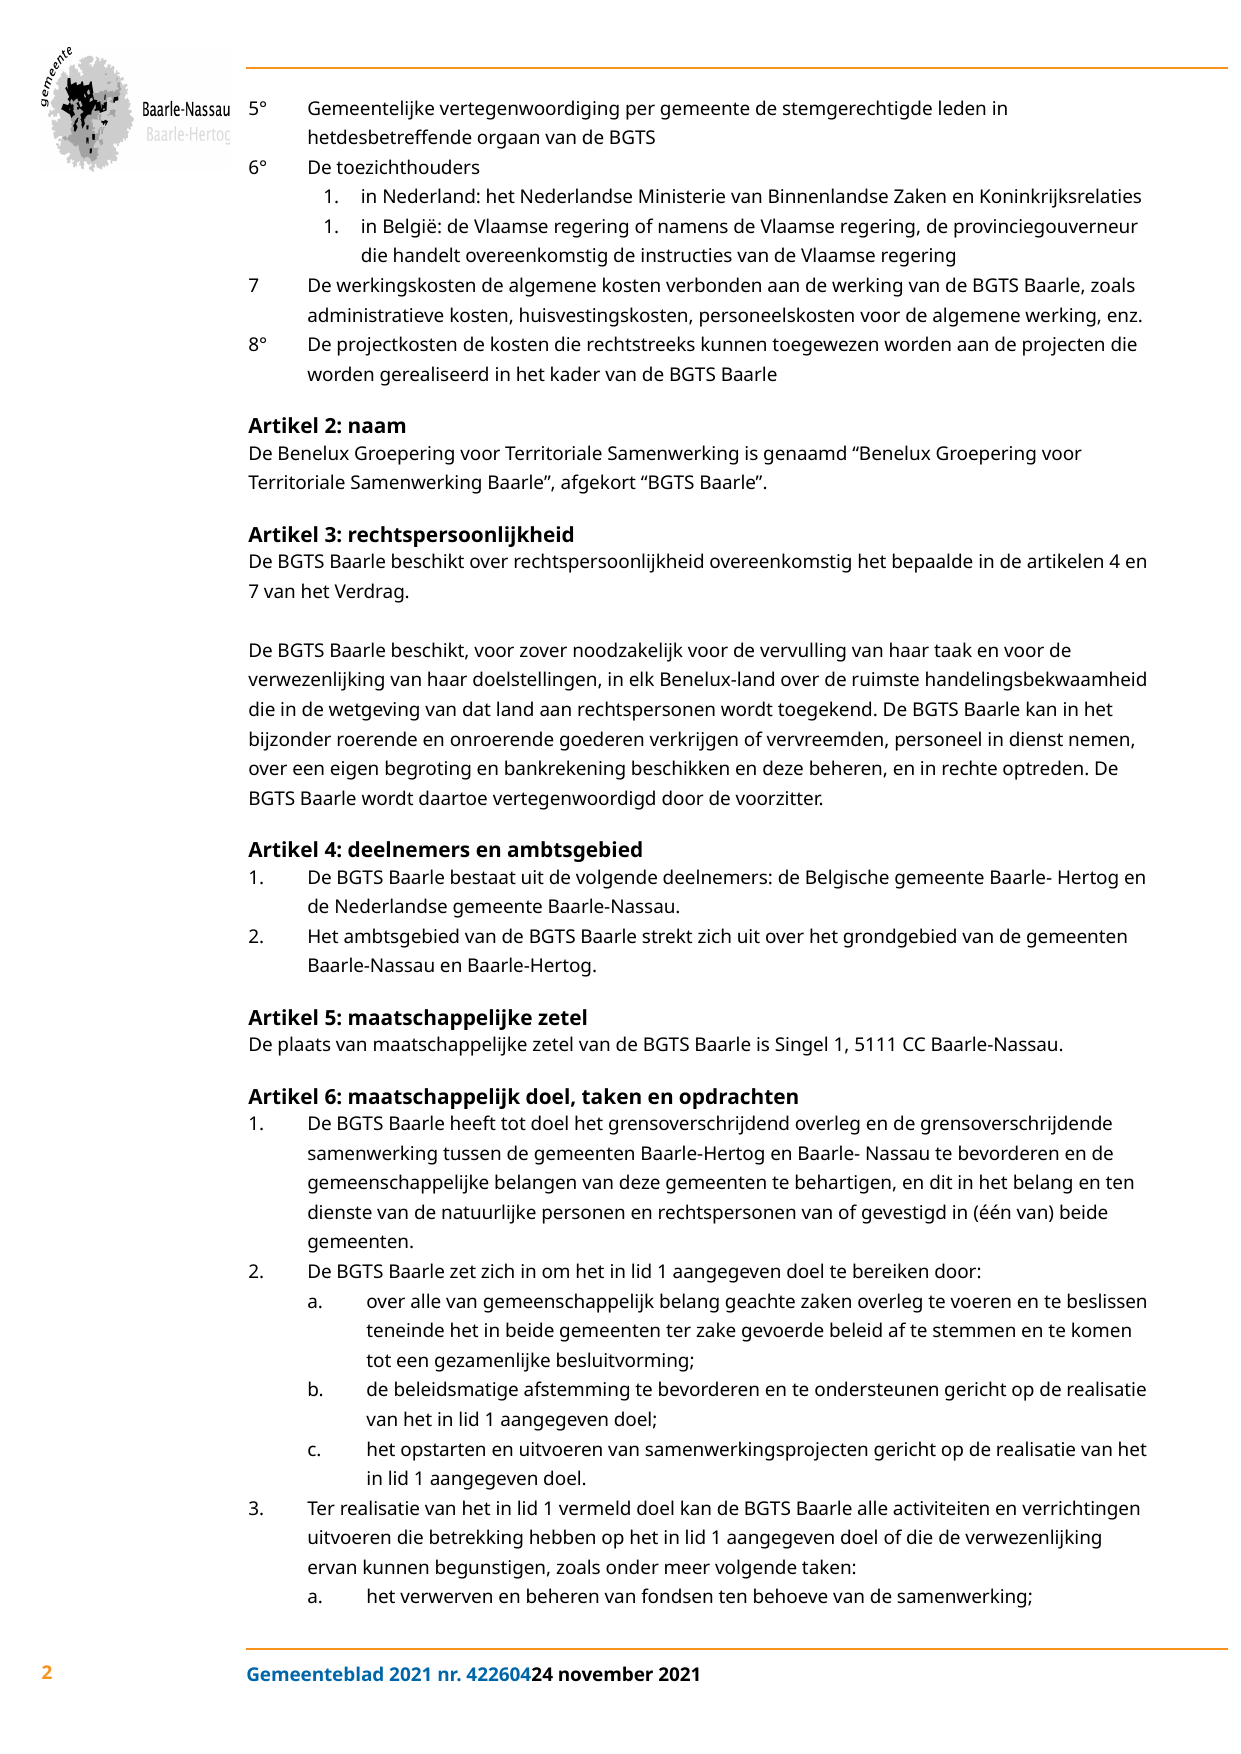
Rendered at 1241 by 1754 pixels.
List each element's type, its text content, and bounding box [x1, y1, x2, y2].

picture [41, 47, 231, 172]
list in België: de Vlaamse regering of namens de Vlaamse regering, de provinciegouverneur die handelt overeenkomstig de instructies van de Vlaamse regering [323, 213, 1152, 268]
list de beleidsmatige afstemming te bevorderen en te ondersteunen gericht op de realisatie van het in lid 1 aangegeven doel; [307, 1377, 1152, 1432]
list het opstarten en uitvoeren van samenwerkingsprojecten gericht op de realisatie van het in lid 1 aangegeven doel. [307, 1436, 1152, 1491]
list De toezichthouders [248, 154, 1152, 180]
list het verwerven en beheren van fondsen ten behoeve van de samenwerking; [307, 1584, 1152, 1609]
text Artikel 6: maatschappelijk doel, taken en opdrachten [248, 1082, 1152, 1110]
text Artikel 2: naam [248, 411, 1152, 440]
text Artikel 3: rechtspersoonlijkheid [248, 520, 1152, 548]
list Gemeentelijke vertegenwoordiging per gemeente de stemgerechtigde leden in hetdesbetreffende orgaan van de BGTS [248, 95, 1152, 150]
text De plaats van maatschappelijke zetel van de BGTS Baarle is Singel 1, 5111 CC Baarle-Nassau. [248, 1031, 1152, 1057]
list De BGTS Baarle bestaat uit de volgende deelnemers: de Belgische gemeente Baarle- Hertog en de Nederlandse gemeente Baarle-Nassau. [248, 864, 1152, 919]
list De projectkosten de kosten die rechtstreeks kunnen toegewezen worden aan de projecten die worden gerealiseerd in het kader van de BGTS Baarle [248, 331, 1152, 387]
text De BGTS Baarle beschikt, voor zover noodzakelijk voor de vervulling van haar taak en voor de verwezenlijking van haar doelstellingen, in elk Benelux-land over de ruimste handelingsbekwaamheid die in de wetgeving van dat land aan rechtspersonen wordt toegekend. De BGTS Baarle kan in het bijzonder roerende en onroerende goederen verkrijgen of vervreemden, personeel in dienst nemen, over een eigen begroting en bankrekening beschikken en deze beheren, en in rechte optreden. De BGTS Baarle wordt daartoe vertegenwoordigd door de voorzitter. [248, 637, 1152, 811]
text Artikel 4: deelnemers en ambtsgebied [248, 835, 1152, 864]
text De BGTS Baarle beschikt over rechtspersoonlijkheid overeenkomstig het bepaalde in de artikelen 4 en 7 van het Verdrag. [248, 548, 1152, 604]
list De werkingskosten de algemene kosten verbonden aan de werking van de BGTS Baarle, zoals administratieve kosten, huisvestingskosten, personeelskosten voor de algemene werking, enz. [248, 272, 1152, 328]
list De BGTS Baarle heeft tot doel het grensoverschrijdend overleg en de grensoverschrijdende samenwerking tussen de gemeenten Baarle-Hertog en Baarle- Nassau te bevorderen en de gemeenschappelijke belangen van deze gemeenten te behartigen, en dit in het belang en ten dienste van de natuurlijke personen en rechtspersonen van of gevestigd in (één van) beide gemeenten. [248, 1110, 1152, 1254]
text Artikel 5: maatschappelijke zetel [248, 1003, 1152, 1031]
list Het ambtsgebied van de BGTS Baarle strekt zich uit over het grondgebied van de gemeenten Baarle-Nassau en Baarle-Hertog. [248, 923, 1152, 978]
list De BGTS Baarle zet zich in om het in lid 1 aangegeven doel te bereiken door: [248, 1258, 1152, 1284]
list in Nederland: het Nederlandse Ministerie van Binnenlandse Zaken en Koninkrijksrelaties [323, 183, 1152, 209]
list over alle van gemeenschappelijk belang geachte zaken overleg te voeren en te beslissen teneinde het in beide gemeenten ter zake gevoerde beleid af te stemmen en te komen tot een gezamenlijke besluitvorming; [307, 1288, 1152, 1373]
list Ter realisatie van het in lid 1 vermeld doel kan de BGTS Baarle alle activiteiten en verrichtingen uitvoeren die betrekking hebben op het in lid 1 aangegeven doel of die de verwezenlijking ervan kunnen begunstigen, zoals onder meer volgende taken: [248, 1495, 1152, 1580]
text De Benelux Groepering voor Territoriale Samenwerking is genaamd “Benelux Groepering voor Territoriale Samenwerking Baarle”, afgekort “BGTS Baarle”. [248, 440, 1152, 495]
